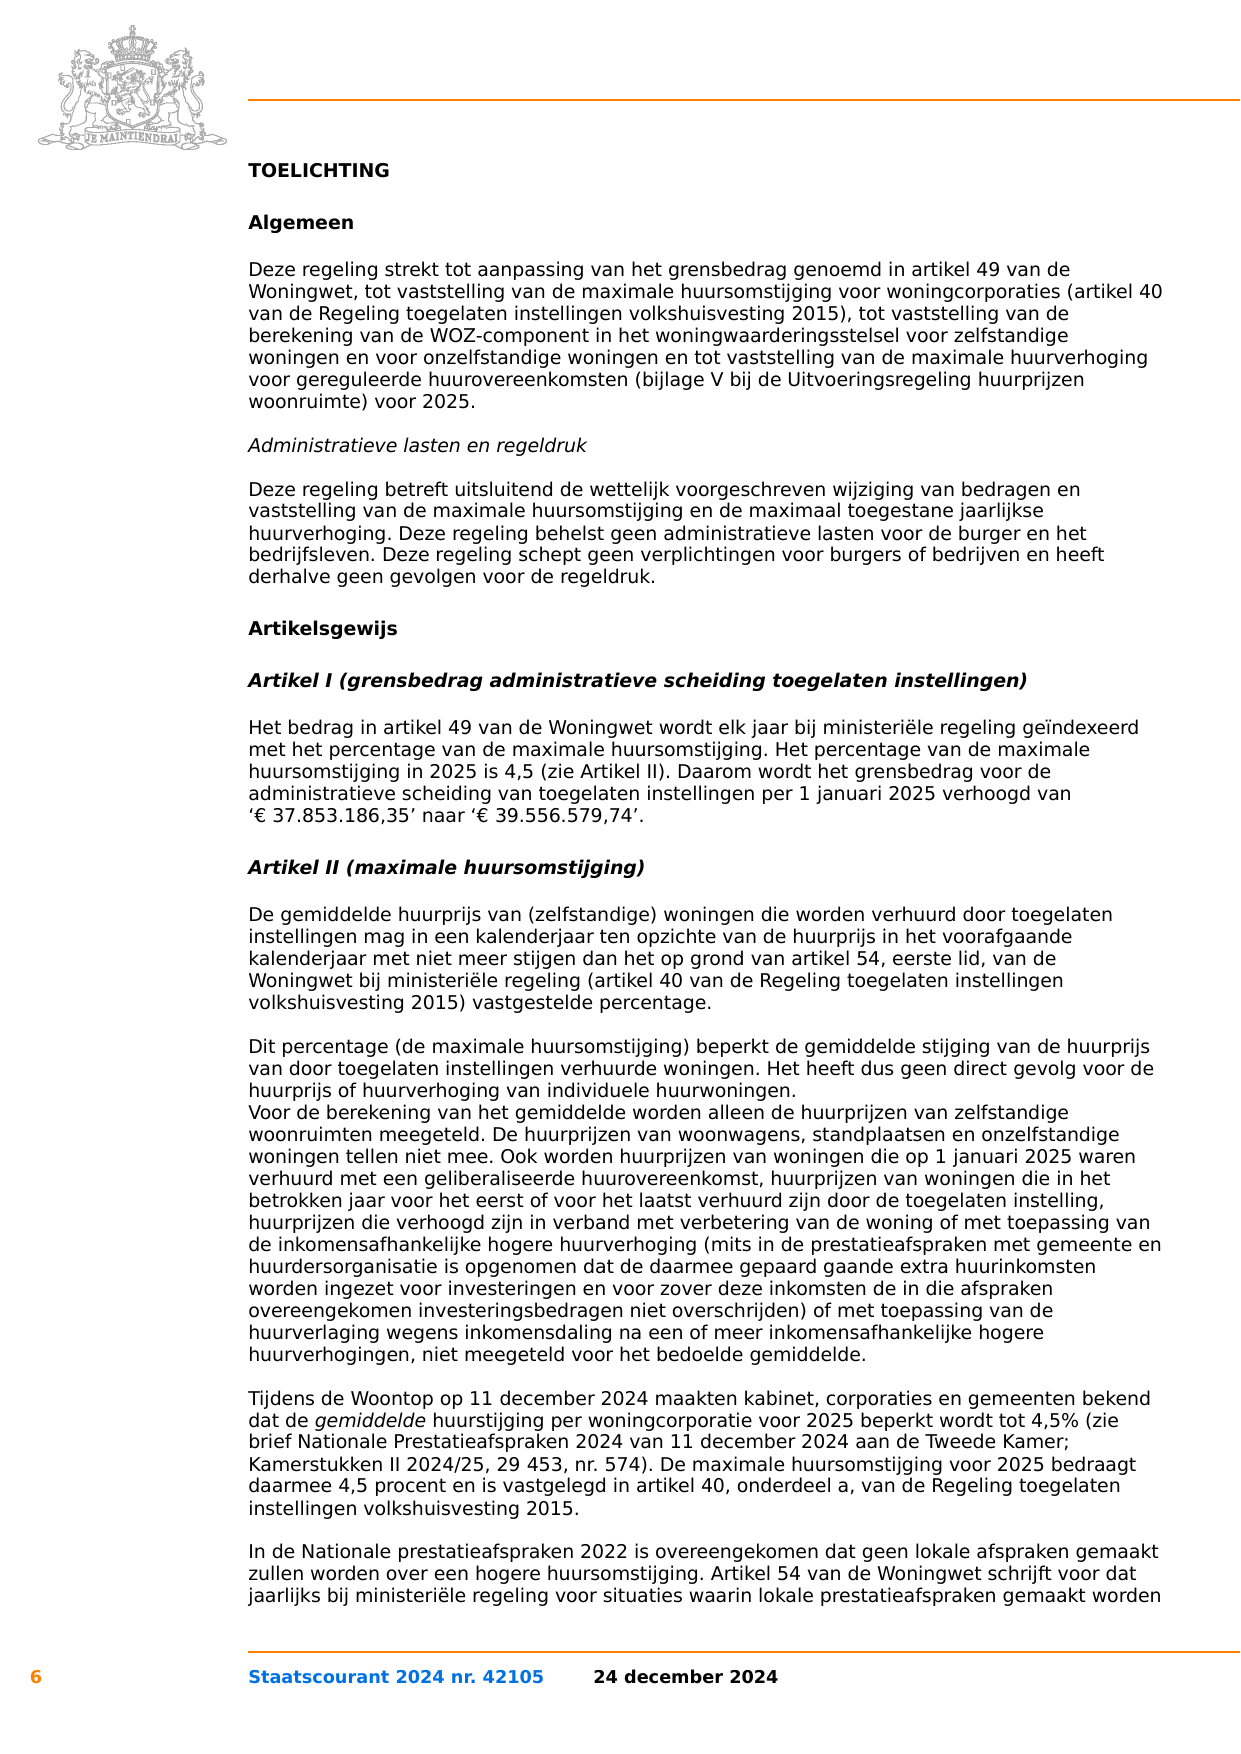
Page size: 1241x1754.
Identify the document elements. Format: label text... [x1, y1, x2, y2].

subtitle TOELICHTING [248, 160, 1163, 182]
text Dit percentage (de maximale huursomstijging) beperkt de gemiddelde stijging van de huurprijs van door toegelaten instellingen verhuurde woningen. Het heeft dus geen direct gevolg voor de huurprijs of huurverhoging van individuele huurwoningen. [248, 1036, 1163, 1102]
picture [38, 25, 227, 150]
subtitle Artikelsgewijs [248, 618, 1163, 640]
subtitle Algemeen [248, 212, 1163, 234]
subtitle Artikel I (grensbedrag administratieve scheiding toegelaten instellingen) [248, 670, 1163, 692]
text De gemiddelde huurprijs van (zelfstandige) woningen die worden verhuurd door toegelaten instellingen mag in een kalenderjaar ten opzichte van de huurprijs in het voorafgaande kalenderjaar met niet meer stijgen dan het op grond van artikel 54, eerste lid, van de Woningwet bij ministeriële regeling (artikel 40 van de Regeling toegelaten instellingen volkshuisvesting 2015) vastgestelde percentage. [248, 904, 1163, 1014]
text In de Nationale prestatieafspraken 2022 is overeengekomen dat geen lokale afspraken gemaakt zullen worden over een hogere huursomstijging. Artikel 54 van de Woningwet schrijft voor dat jaarlijks bij ministeriële regeling voor situaties waarin lokale prestatieafspraken gemaakt worden [248, 1541, 1163, 1607]
text Deze regeling strekt tot aanpassing van het grensbedrag genoemd in artikel 49 van de Woningwet, tot vaststelling van de maximale huursomstijging voor woningcorporaties (artikel 40 van de Regeling toegelaten instellingen volkshuisvesting 2015), tot vaststelling van de berekening van de WOZ-component in het woningwaarderingsstelsel voor zelfstandige woningen en voor onzelfstandige woningen en tot vaststelling van de maximale huurverhoging voor gereguleerde huurovereenkomsten (bijlage V bij de Uitvoeringsregeling huurprijzen woonruimte) voor 2025. [248, 259, 1163, 413]
subtitle Artikel II (maximale huursomstijging) [248, 857, 1163, 879]
text Voor de berekening van het gemiddelde worden alleen de huurprijzen van zelfstandige woonruimten meegeteld. De huurprijzen van woonwagens, standplaatsen en onzelfstandige woningen tellen niet mee. Ook worden huurprijzen van woningen die op 1 januari 2025 waren verhuurd met een geliberaliseerde huurovereenkomst, huurprijzen van woningen die in het betrokken jaar voor het eerst of voor het laatst verhuurd zijn door de toegelaten instelling, huurprijzen die verhoogd zijn in verband met verbetering van de woning of met toepassing van de inkomensafhankelijke hogere huurverhoging (mits in de prestatieafspraken met gemeente en huurdersorganisatie is opgenomen dat de daarmee gepaard gaande extra huurinkomsten worden ingezet voor investeringen en voor zover deze inkomsten de in die afspraken overeengekomen investeringsbedragen niet overschrijden) of met toepassing van de huurverlaging wegens inkomensdaling na een of meer inkomensafhankelijke hogere huurverhogingen, niet meegeteld voor het bedoelde gemiddelde. [248, 1102, 1163, 1366]
text Het bedrag in artikel 49 van de Woningwet wordt elk jaar bij ministeriële regeling geïndexeerd met het percentage van de maximale huursomstijging. Het percentage van de maximale huursomstijging in 2025 is 4,5 (zie Artikel II). Daarom wordt het grensbedrag voor de administratieve scheiding van toegelaten instellingen per 1 januari 2025 verhoogd van ‘€ 37.853.186,35’ naar ‘€ 39.556.579,74’. [248, 717, 1163, 827]
subtitle Administratieve lasten en regeldruk [248, 434, 1163, 457]
text Deze regeling betreft uitsluitend de wettelijk voorgeschreven wijziging van bedragen en vaststelling van de maximale huursomstijging en de maximaal toegestane jaarlijkse huurverhoging. Deze regeling behelst geen administratieve lasten voor de burger en het bedrijfsleven. Deze regeling schept geen verplichtingen voor burgers of bedrijven en heeft derhalve geen gevolgen voor de regeldruk. [248, 478, 1163, 588]
text Tijdens de Woontop op 11 december 2024 maakten kabinet, corporaties en gemeenten bekend dat de gemiddelde huurstijging per woningcorporatie voor 2025 beperkt wordt tot 4,5% (zie brief Nationale Prestatieafspraken 2024 van 11 december 2024 aan de Tweede Kamer; Kamerstukken II 2024/25, 29 453, nr. 574). De maximale huursomstijging voor 2025 bedraagt daarmee 4,5 procent en is vastgelegd in artikel 40, onderdeel a, van de Regeling toegelaten instellingen volkshuisvesting 2015. [248, 1387, 1163, 1519]
